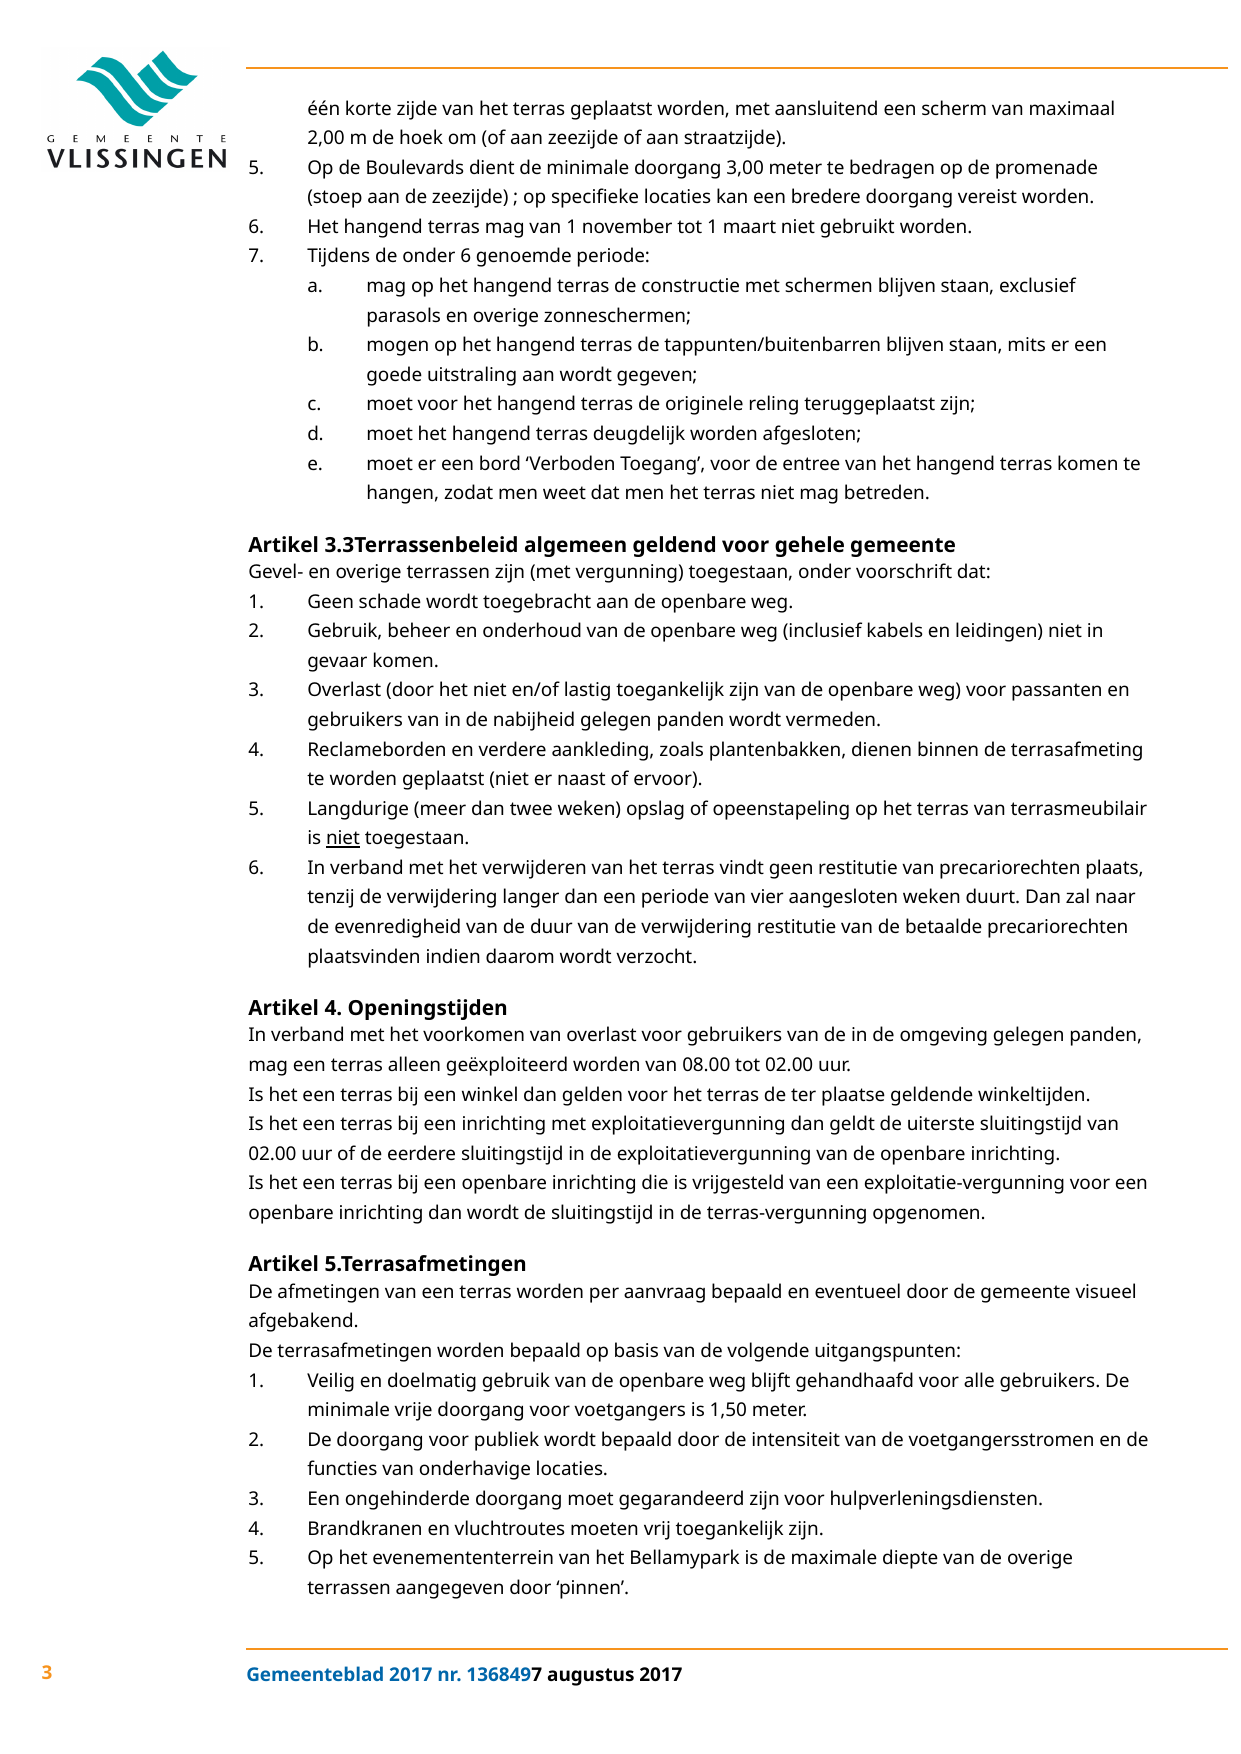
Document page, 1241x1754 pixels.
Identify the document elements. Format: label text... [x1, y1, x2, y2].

text In verband met het voorkomen van overlast voor gebruikers van de in de omgeving gelegen panden, mag een terras alleen geëxploiteerd worden van 08.00 tot 02.00 uur. [248, 1022, 1152, 1077]
list Tijdens de onder 6 genoemde periode: [248, 243, 1152, 268]
list moet voor het hangend terras de originele reling teruggeplaatst zijn; [307, 391, 1152, 416]
list Brandkranen en vluchtroutes moeten vrij toegankelijk zijn. [248, 1515, 1152, 1540]
list De doorgang voor publiek wordt bepaald door de intensiteit van de voetgangersstromen en de functies van onderhavige locaties. [248, 1426, 1152, 1481]
text De terrasafmetingen worden bepaald op basis van de volgende uitgangspunten: [248, 1337, 1152, 1363]
text Artikel 3.3Terrassenbeleid algemeen geldend voor gehele gemeente [248, 530, 1152, 558]
list mag op het hangend terras de constructie met schermen blijven staan, exclusief parasols en overige zonneschermen; [307, 272, 1152, 328]
picture [41, 47, 231, 172]
list In verband met het verwijderen van het terras vindt geen restitutie van precariorechten plaats, tenzij de verwijdering langer dan een periode van vier aangesloten weken duurt. Dan zal naar de evenredigheid van de duur van de verwijdering restitutie van de betaalde precariorechten plaatsvinden indien daarom wordt verzocht. [248, 854, 1152, 968]
list één korte zijde van het terras geplaatst worden, met aansluitend een scherm van maximaal 2,00 m de hoek om (of aan zeezijde of aan straatzijde). [248, 95, 1152, 150]
list Een ongehinderde doorgang moet gegarandeerd zijn voor hulpverleningsdiensten. [248, 1485, 1152, 1511]
list Geen schade wordt toegebracht aan de openbare weg. [248, 588, 1152, 613]
text Is het een terras bij een inrichting met exploitatievergunning dan geldt de uiterste sluitingstijd van 02.00 uur of de eerdere sluitingstijd in de exploitatievergunning van de openbare inrichting. [248, 1110, 1152, 1166]
list mogen op het hangend terras de tappunten/buitenbarren blijven staan, mits er een goede uitstraling aan wordt gegeven; [307, 331, 1152, 387]
text Gevel- en overige terrassen zijn (met vergunning) toegestaan, onder voorschrift dat: [248, 558, 1152, 584]
text Is het een terras bij een winkel dan gelden voor het terras de ter plaatse geldende winkeltijden. [248, 1081, 1152, 1107]
text Artikel 4. Openingstijden [248, 993, 1152, 1022]
list Overlast (door het niet en/of lastig toegankelijk zijn van de openbare weg) voor passanten en gebruikers van in de nabijheid gelegen panden wordt vermeden. [248, 677, 1152, 732]
list Langdurige (meer dan twee weken) opslag of opeenstapeling op het terras van terrasmeubilair is niet toegestaan. [248, 795, 1152, 850]
list Het hangend terras mag van 1 november tot 1 maart niet gebruikt worden. [248, 213, 1152, 239]
text Is het een terras bij een openbare inrichting die is vrijgesteld van een exploitatie-vergunning voor een openbare inrichting dan wordt de sluitingstijd in de terras-vergunning opgenomen. [248, 1169, 1152, 1225]
list Op het evenemententerrein van het Bellamypark is de maximale diepte van de overige terrassen aangegeven door ‘pinnen’. [248, 1544, 1152, 1599]
list moet er een bord ‘Verboden Toegang’, voor de entree van het hangend terras komen te hangen, zodat men weet dat men het terras niet mag betreden. [307, 450, 1152, 505]
text De afmetingen van een terras worden per aanvraag bepaald en eventueel door de gemeente visueel afgebakend. [248, 1278, 1152, 1333]
list Veilig en doelmatig gebruik van de openbare weg blijft gehandhaafd voor alle gebruikers. De minimale vrije doorgang voor voetgangers is 1,50 meter. [248, 1367, 1152, 1422]
list moet het hangend terras deugdelijk worden afgesloten; [307, 420, 1152, 446]
list Op de Boulevards dient de minimale doorgang 3,00 meter te bedragen op de promenade (stoep aan de zeezijde) ; op specifieke locaties kan een bredere doorgang vereist worden. [248, 154, 1152, 209]
list Gebruik, beheer en onderhoud van de openbare weg (inclusief kabels en leidingen) niet in gevaar komen. [248, 617, 1152, 673]
list Reclameborden en verdere aankleding, zoals plantenbakken, dienen binnen de terrasafmeting te worden geplaatst (niet er naast of ervoor). [248, 736, 1152, 791]
text Artikel 5.Terrasafmetingen [248, 1249, 1152, 1278]
